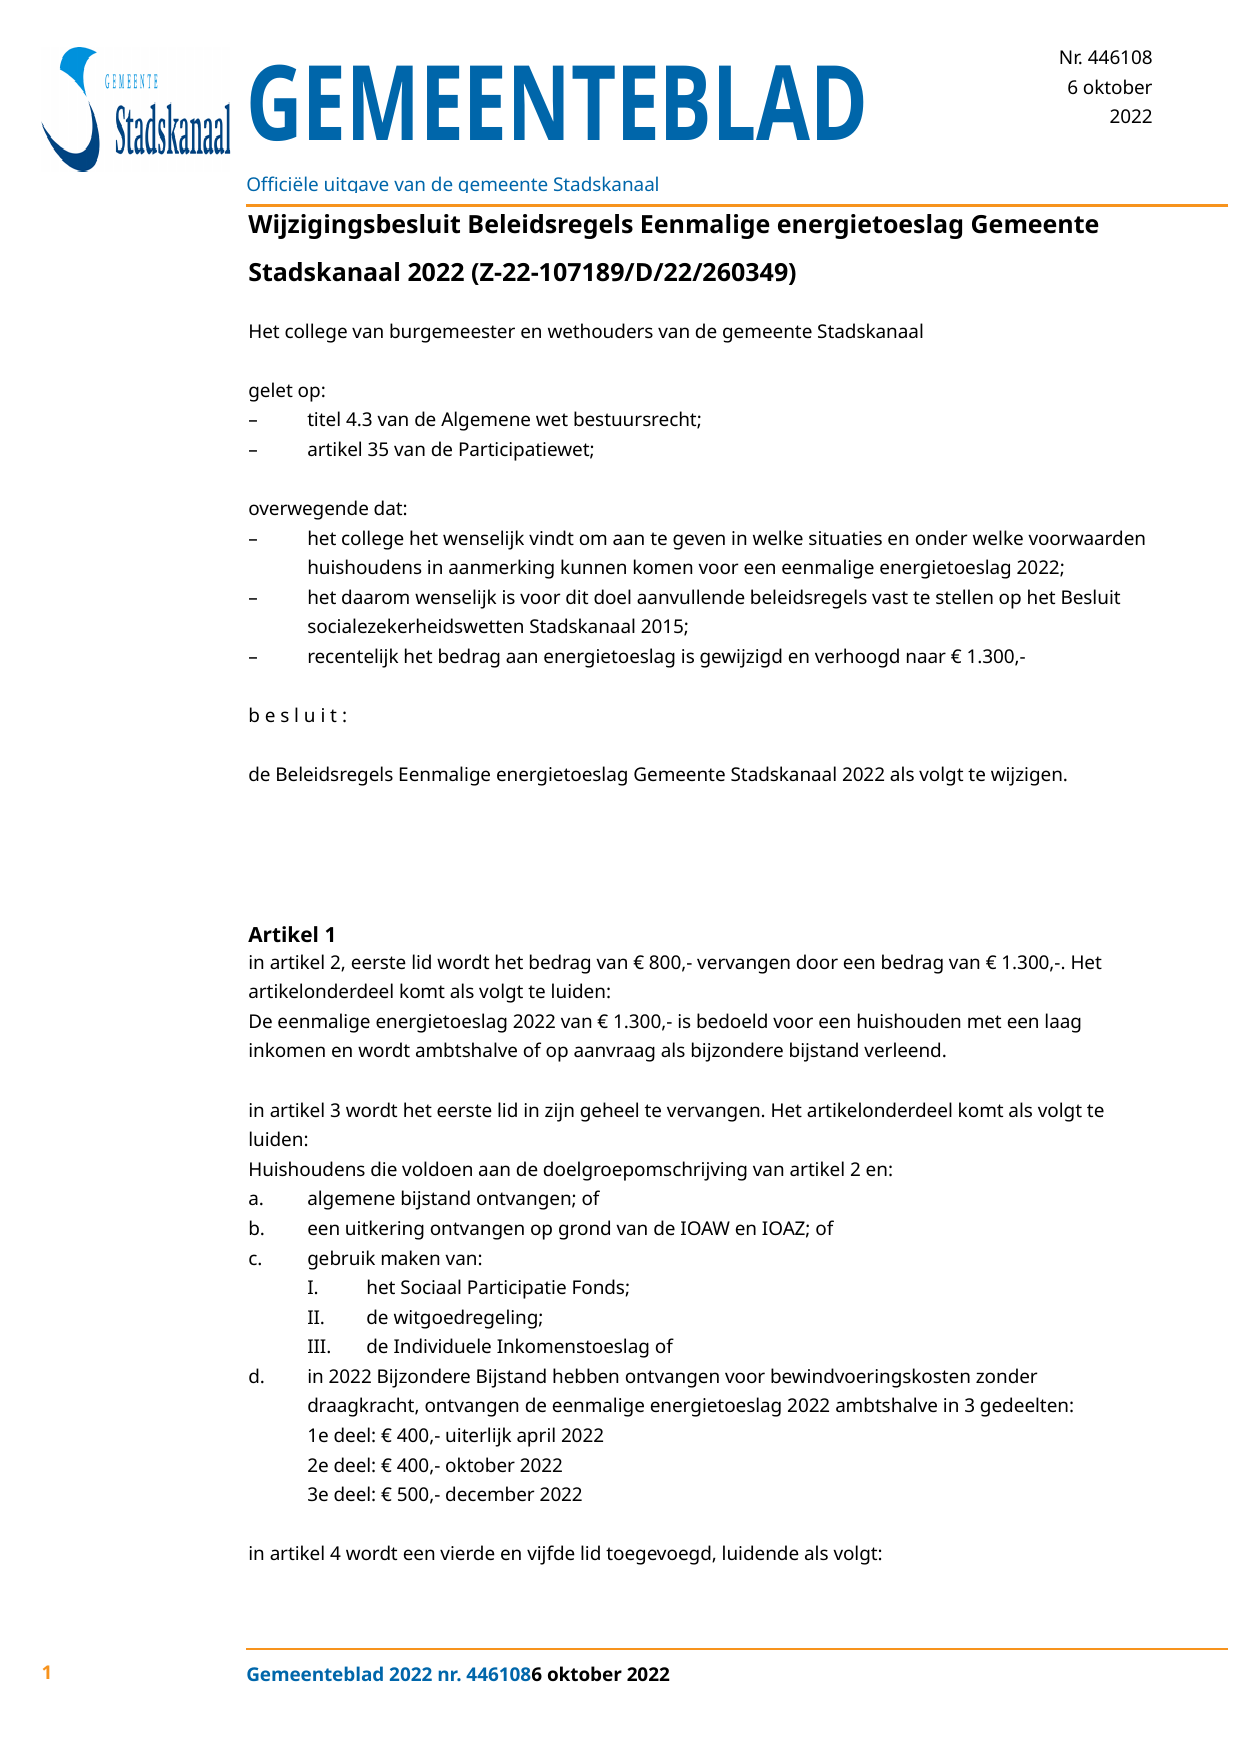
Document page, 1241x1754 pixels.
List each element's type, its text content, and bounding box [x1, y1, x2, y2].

text gelet op: [248, 377, 1152, 403]
list het college het wenselijk vindt om aan te geven in welke situaties en onder welke voorwaarden huishoudens in aanmerking kunnen komen voor een eenmalige energietoeslag 2022; [248, 525, 1152, 580]
text Het college van burgemeester en wethouders van de gemeente Stadskanaal [248, 318, 1152, 344]
text De eenmalige energietoeslag 2022 van € 1.300,- is bedoeld voor een huishouden met een laag inkomen en wordt ambtshalve of op aanvraag als bijzondere bijstand verleend. [248, 1008, 1152, 1063]
list een uitkering ontvangen op grond van de IOAW en IOAZ; of [248, 1215, 1152, 1241]
list gebruik maken van: [248, 1245, 1152, 1271]
list de Individuele Inkomenstoeslag of [307, 1333, 1152, 1359]
list algemene bijstand ontvangen; of [248, 1186, 1152, 1211]
list de witgoedregeling; [307, 1304, 1152, 1330]
picture [41, 47, 231, 172]
list het Sociaal Participatie Fonds; [307, 1274, 1152, 1300]
list titel 4.3 van de Algemene wet bestuursrecht; [248, 407, 1152, 432]
text b e s l u i t : [248, 702, 1152, 728]
text Artikel 1 [248, 921, 1152, 949]
text in artikel 2, eerste lid wordt het bedrag van € 800,- vervangen door een bedrag van € 1.300,-. Het artikelonderdeel komt als volgt te luiden: [248, 949, 1152, 1004]
text de Beleidsregels Eenmalige energietoeslag Gemeente Stadskanaal 2022 als volgt te wijzigen. [248, 762, 1152, 787]
list artikel 35 van de Participatiewet; [248, 436, 1152, 462]
text in artikel 3 wordt het eerste lid in zijn geheel te vervangen. Het artikelonderdeel komt als volgt te luiden: [248, 1097, 1152, 1152]
text Huishoudens die voldoen aan de doelgroepomschrijving van artikel 2 en: [248, 1156, 1152, 1182]
text Wijzigingsbesluit Beleidsregels Eenmalige energietoeslag Gemeente Stadskanaal 2022 (Z-22-107189/D/22/260349) [248, 207, 1152, 288]
list 2e deel: € 400,- oktober 2022 [248, 1452, 1152, 1478]
list het daarom wenselijk is voor dit doel aanvullende beleidsregels vast te stellen op het Besluit socialezekerheidswetten Stadskanaal 2015; [248, 584, 1152, 639]
list recentelijk het bedrag aan energietoeslag is gewijzigd en verhoogd naar € 1.300,- [248, 643, 1152, 669]
text in artikel 4 wordt een vierde en vijfde lid toegevoegd, luidende als volgt: [248, 1541, 1152, 1566]
text overwegende dat: [248, 495, 1152, 521]
list 3e deel: € 500,- december 2022 [248, 1481, 1152, 1507]
list in 2022 Bijzondere Bijstand hebben ontvangen voor bewindvoeringskosten zonder draagkracht, ontvangen de eenmalige energietoeslag 2022 ambtshalve in 3 gedeelten: [248, 1363, 1152, 1418]
list 1e deel: € 400,- uiterlijk april 2022 [248, 1422, 1152, 1448]
